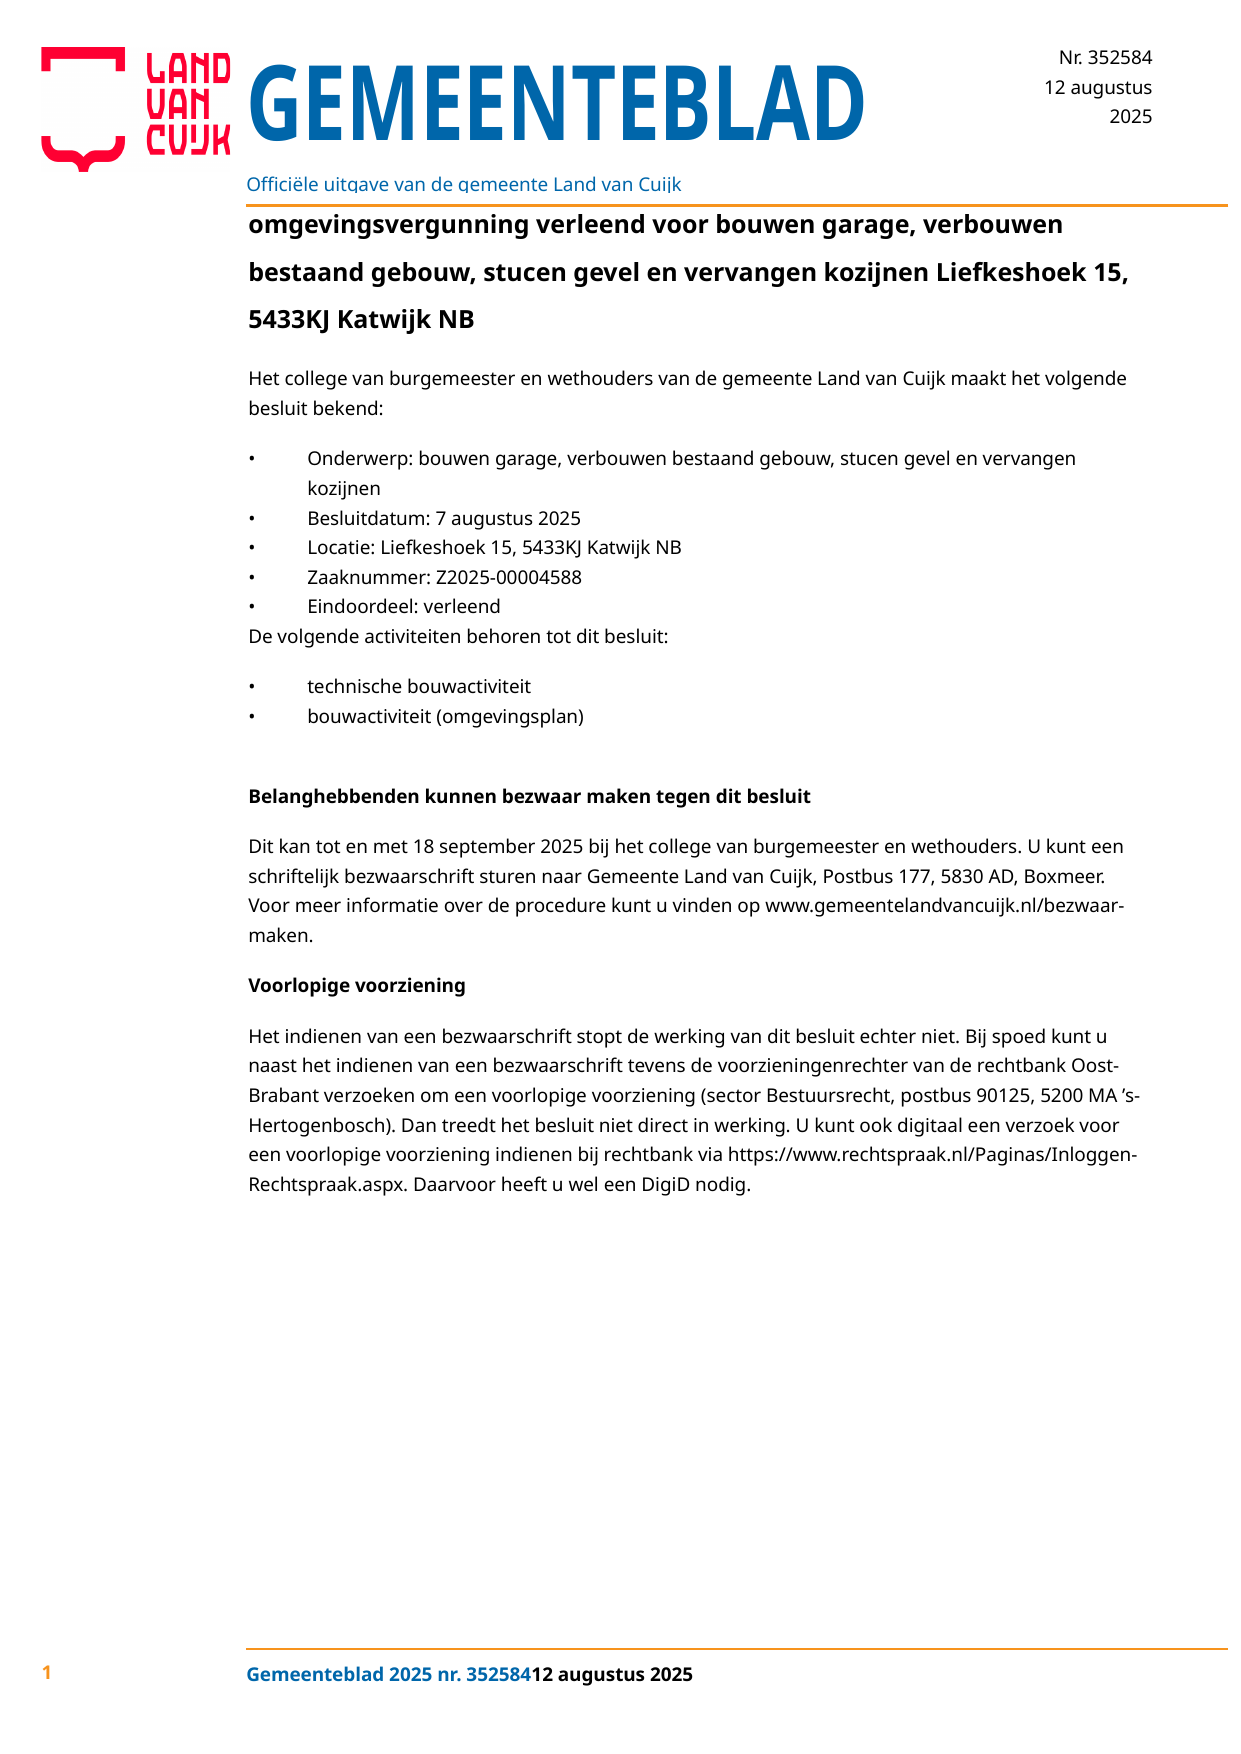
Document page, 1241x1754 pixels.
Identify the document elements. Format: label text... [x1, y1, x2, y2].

text Het indienen van een bezwaarschrift stopt de werking van dit besluit echter niet. Bij spoed kunt u naast het indienen van een bezwaarschrift tevens de voorzieningenrechter van de rechtbank Oost-Brabant verzoeken om een voorlopige voorziening (sector Bestuursrecht, postbus 90125, 5200 MA ’s-Hertogenbosch). Dan treedt het besluit niet direct in werking. U kunt ook digitaal een verzoek voor een voorlopige voorziening indienen bij rechtbank via https://www.rechtspraak.nl/Paginas/Inloggen-Rechtspraak.aspx. Daarvoor heeft u wel een DigiD nodig. [248, 1023, 1152, 1197]
list Locatie: Liefkeshoek 15, 5433KJ Katwijk NB [248, 534, 1152, 560]
list Besluitdatum: 7 augustus 2025 [248, 505, 1152, 530]
text Belanghebbenden kunnen bezwaar maken tegen dit besluit [248, 783, 1152, 809]
text Voorlopige voorziening [248, 973, 1152, 998]
list technische bouwactiviteit [248, 673, 1152, 699]
text De volgende activiteiten behoren tot dit besluit: [248, 623, 1152, 649]
list Onderwerp: bouwen garage, verbouwen bestaand gebouw, stucen gevel en vervangen kozijnen [248, 446, 1152, 501]
text Het college van burgemeester en wethouders van de gemeente Land van Cuijk maakt het volgende besluit bekend: [248, 366, 1152, 421]
picture [41, 47, 231, 172]
text omgevingsvergunning verleend voor bouwen garage, verbouwen bestaand gebouw, stucen gevel en vervangen kozijnen Liefkeshoek 15, 5433KJ Katwijk NB [248, 207, 1152, 336]
list bouwactiviteit (omgevingsplan) [248, 703, 1152, 729]
text Dit kan tot en met 18 september 2025 bij het college van burgemeester en wethouders. U kunt een schriftelijk bezwaarschrift sturen naar Gemeente Land van Cuijk, Postbus 177, 5830 AD, Boxmeer. Voor meer informatie over de procedure kunt u vinden op www.gemeentelandvancuijk.nl/bezwaar-maken. [248, 833, 1152, 948]
list Zaaknummer: Z2025-00004588 [248, 564, 1152, 589]
list Eindoordeel: verleend [248, 593, 1152, 619]
